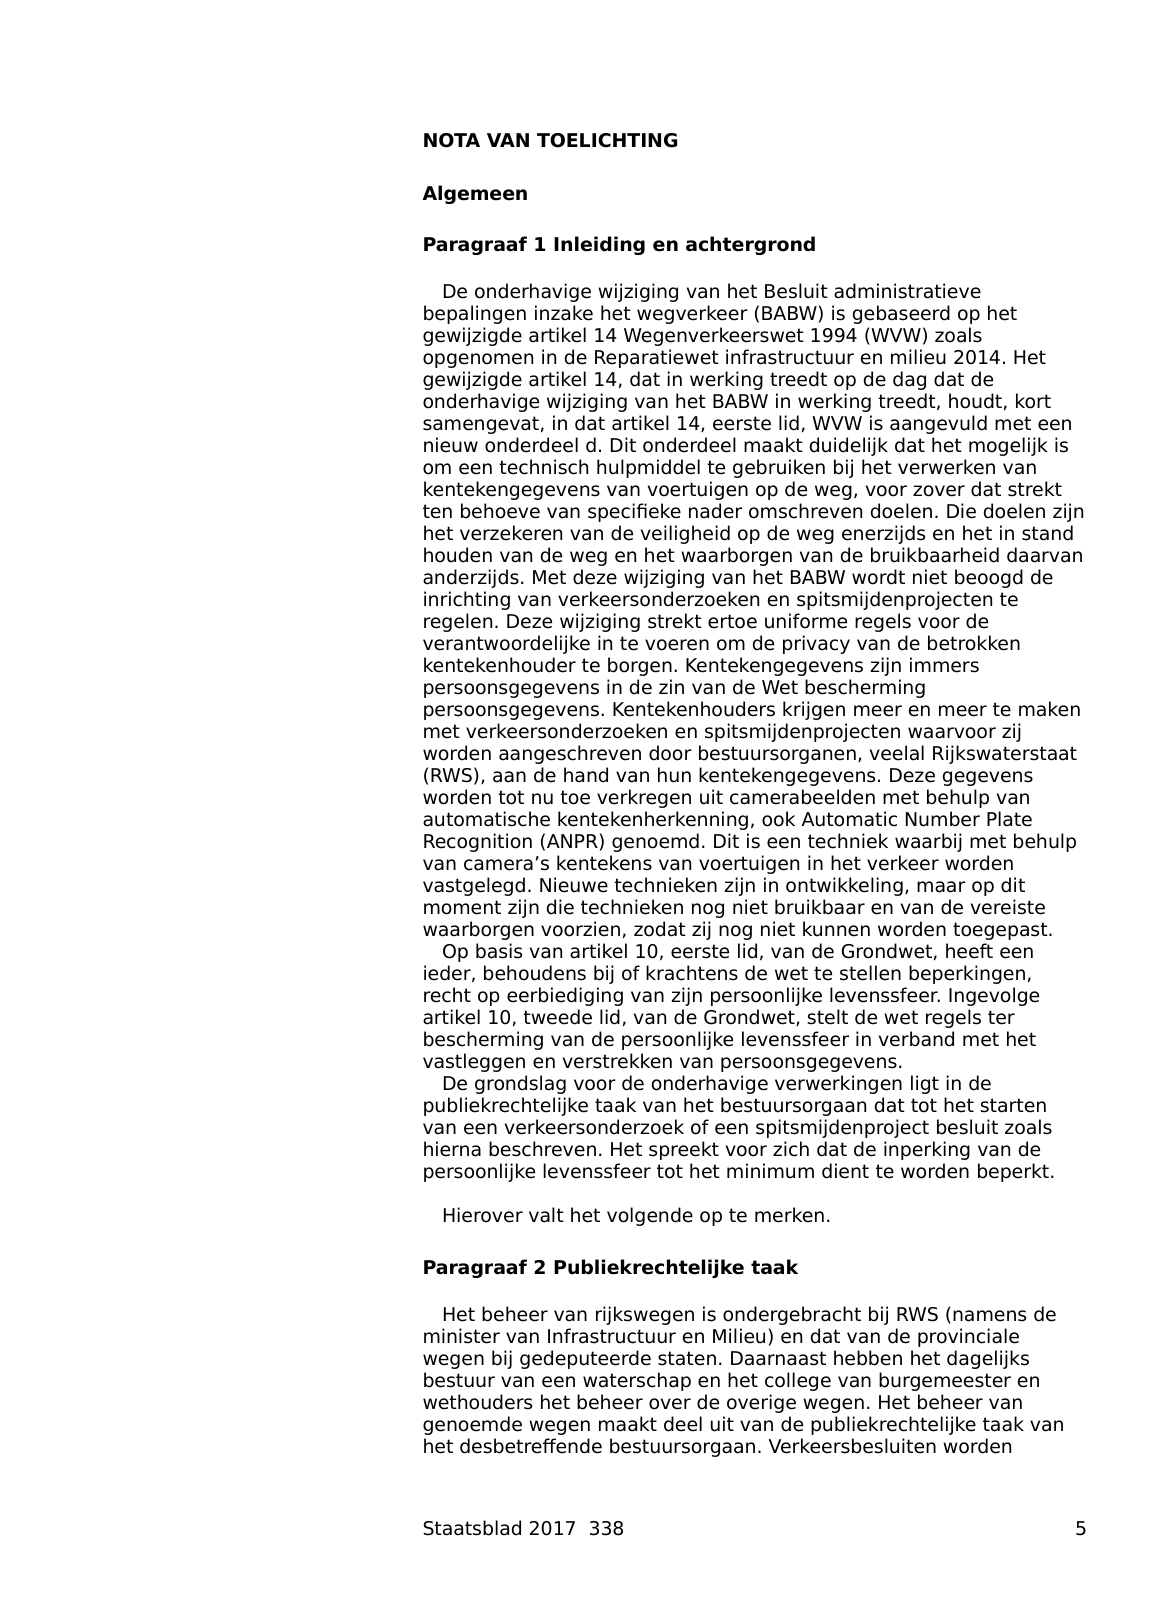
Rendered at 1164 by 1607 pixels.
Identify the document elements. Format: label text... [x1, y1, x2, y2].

subtitle Paragraaf 1 Inleiding en achtergrond [422, 234, 1087, 256]
subtitle NOTA VAN TOELICHTING [422, 130, 1087, 152]
text De onderhavige wijziging van het Besluit administratieve bepalingen inzake het wegverkeer (BABW) is gebaseerd op het gewijzigde artikel 14 Wegenverkeerswet 1994 (WVW) zoals opgenomen in de Reparatiewet infrastructuur en milieu 2014. Het gewijzigde artikel 14, dat in werking treedt op de dag dat de onderhavige wijziging van het BABW in werking treedt, houdt, kort samengevat, in dat artikel 14, eerste lid, WVW is aangevuld met een nieuw onderdeel d. Dit onderdeel maakt duidelijk dat het mogelijk is om een technisch hulpmiddel te gebruiken bij het verwerken van kentekengegevens van voertuigen op de weg, voor zover dat strekt ten behoeve van specifieke nader omschreven doelen. Die doelen zijn het verzekeren van de veiligheid op de weg enerzijds en het in stand houden van de weg en het waarborgen van de bruikbaarheid daarvan anderzijds. Met deze wijziging van het BABW wordt niet beoogd de inrichting van verkeersonderzoeken en spitsmijdenprojecten te regelen. Deze wijziging strekt ertoe uniforme regels voor de verantwoordelijke in te voeren om de privacy van de betrokken kentekenhouder te borgen. Kentekengegevens zijn immers persoonsgegevens in de zin van de Wet bescherming persoonsgegevens. Kentekenhouders krijgen meer en meer te maken met verkeersonderzoeken en spitsmijdenprojecten waarvoor zij worden aangeschreven door bestuursorganen, veelal Rijkswaterstaat (RWS), aan de hand van hun kentekengegevens. Deze gegevens worden tot nu toe verkregen uit camerabeelden met behulp van automatische kentekenherkenning, ook Automatic Number Plate Recognition (ANPR) genoemd. Dit is een techniek waarbij met behulp van camera’s kentekens van voertuigen in het verkeer worden vastgelegd. Nieuwe technieken zijn in ontwikkeling, maar op dit moment zijn die technieken nog niet bruikbaar en van de vereiste waarborgen voorzien, zodat zij nog niet kunnen worden toegepast. [422, 281, 1087, 941]
subtitle Algemeen [422, 182, 1087, 204]
subtitle Paragraaf 2 Publiekrechtelijke taak [422, 1257, 1087, 1279]
text Hierover valt het volgende op te merken. [422, 1205, 1087, 1227]
text De grondslag voor de onderhavige verwerkingen ligt in de publiekrechtelijke taak van het bestuursorgaan dat tot het starten van een verkeersonderzoek of een spitsmijdenproject besluit zoals hierna beschreven. Het spreekt voor zich dat de inperking van de persoonlijke levenssfeer tot het minimum dient te worden beperkt. [422, 1073, 1087, 1182]
text Het beheer van rijkswegen is ondergebracht bij RWS (namens de minister van Infrastructuur en Milieu) en dat van de provinciale wegen bij gedeputeerde staten. Daarnaast hebben het dagelijks bestuur van een waterschap en het college van burgemeester en wethouders het beheer over de overige wegen. Het beheer van genoemde wegen maakt deel uit van de publiekrechtelijke taak van het desbetreffende bestuursorgaan. Verkeersbesluiten worden [422, 1304, 1087, 1457]
text Op basis van artikel 10, eerste lid, van de Grondwet, heeft een ieder, behoudens bij of krachtens de wet te stellen beperkingen, recht op eerbiediging van zijn persoonlijke levenssfeer. Ingevolge artikel 10, tweede lid, van de Grondwet, stelt de wet regels ter bescherming van de persoonlijke levenssfeer in verband met het vastleggen en verstrekken van persoonsgegevens. [422, 941, 1087, 1073]
